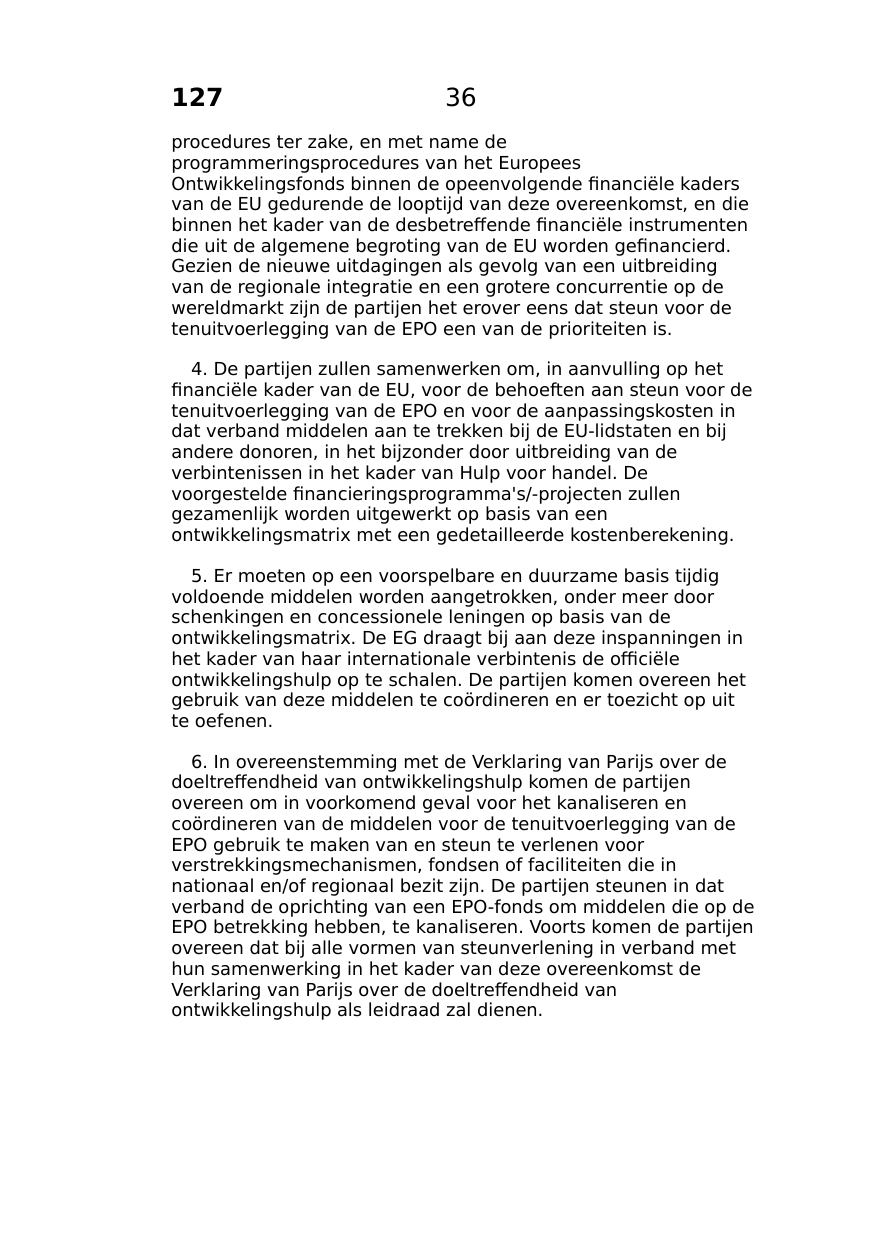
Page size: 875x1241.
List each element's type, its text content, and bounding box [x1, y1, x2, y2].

text 6. In overeenstemming met de Verklaring van Parijs over de doeltreffendheid van ontwikkelingshulp komen de partijen overeen om in voorkomend geval voor het kanaliseren en coördineren van de middelen voor de tenuitvoerlegging van de EPO gebruik te maken van en steun te verlenen voor verstrekkingsmechanismen, fondsen of faciliteiten die in nationaal en/of regionaal bezit zijn. De partijen steunen in dat verband de oprichting van een EPO-fonds om middelen die op de EPO betrekking hebben, te kanaliseren. Voorts komen de partijen overeen dat bij alle vormen van steunverlening in verband met hun samenwerking in het kader van deze overeenkomst de Verklaring van Parijs over de doeltreffendheid van ontwikkelingshulp als leidraad zal dienen. [171, 752, 756, 1021]
text 5. Er moeten op een voorspelbare en duurzame basis tijdig voldoende middelen worden aangetrokken, onder meer door schenkingen en concessionele leningen op basis van de ontwikkelingsmatrix. De EG draagt bij aan deze inspanningen in het kader van haar internationale verbintenis de officiële ontwikkelingshulp op te schalen. De partijen komen overeen het gebruik van deze middelen te coördineren en er toezicht op uit te oefenen. [171, 566, 756, 732]
text 4. De partijen zullen samenwerken om, in aanvulling op het financiële kader van de EU, voor de behoeften aan steun voor de tenuitvoerlegging van de EPO en voor de aanpassingskosten in dat verband middelen aan te trekken bij de EU-lidstaten en bij andere donoren, in het bijzonder door uitbreiding van de verbintenissen in het kader van Hulp voor handel. De voorgestelde financieringsprogramma's/-projecten zullen gezamenlijk worden uitgewerkt op basis van een ontwikkelingsmatrix met een gedetailleerde kostenberekening. [171, 359, 756, 546]
text procedures ter zake, en met name de programmeringsprocedures van het Europees Ontwikkelingsfonds binnen de opeenvolgende financiële kaders van de EU gedurende de looptijd van deze overeenkomst, en die binnen het kader van de desbetreffende financiële instrumenten die uit de algemene begroting van de EU worden gefinancierd. Gezien de nieuwe uitdagingen als gevolg van een uitbreiding van de regionale integratie en een grotere concurrentie op de wereldmarkt zijn de partijen het erover eens dat steun voor de tenuitvoerlegging van de EPO een van de prioriteiten is. [171, 132, 756, 339]
